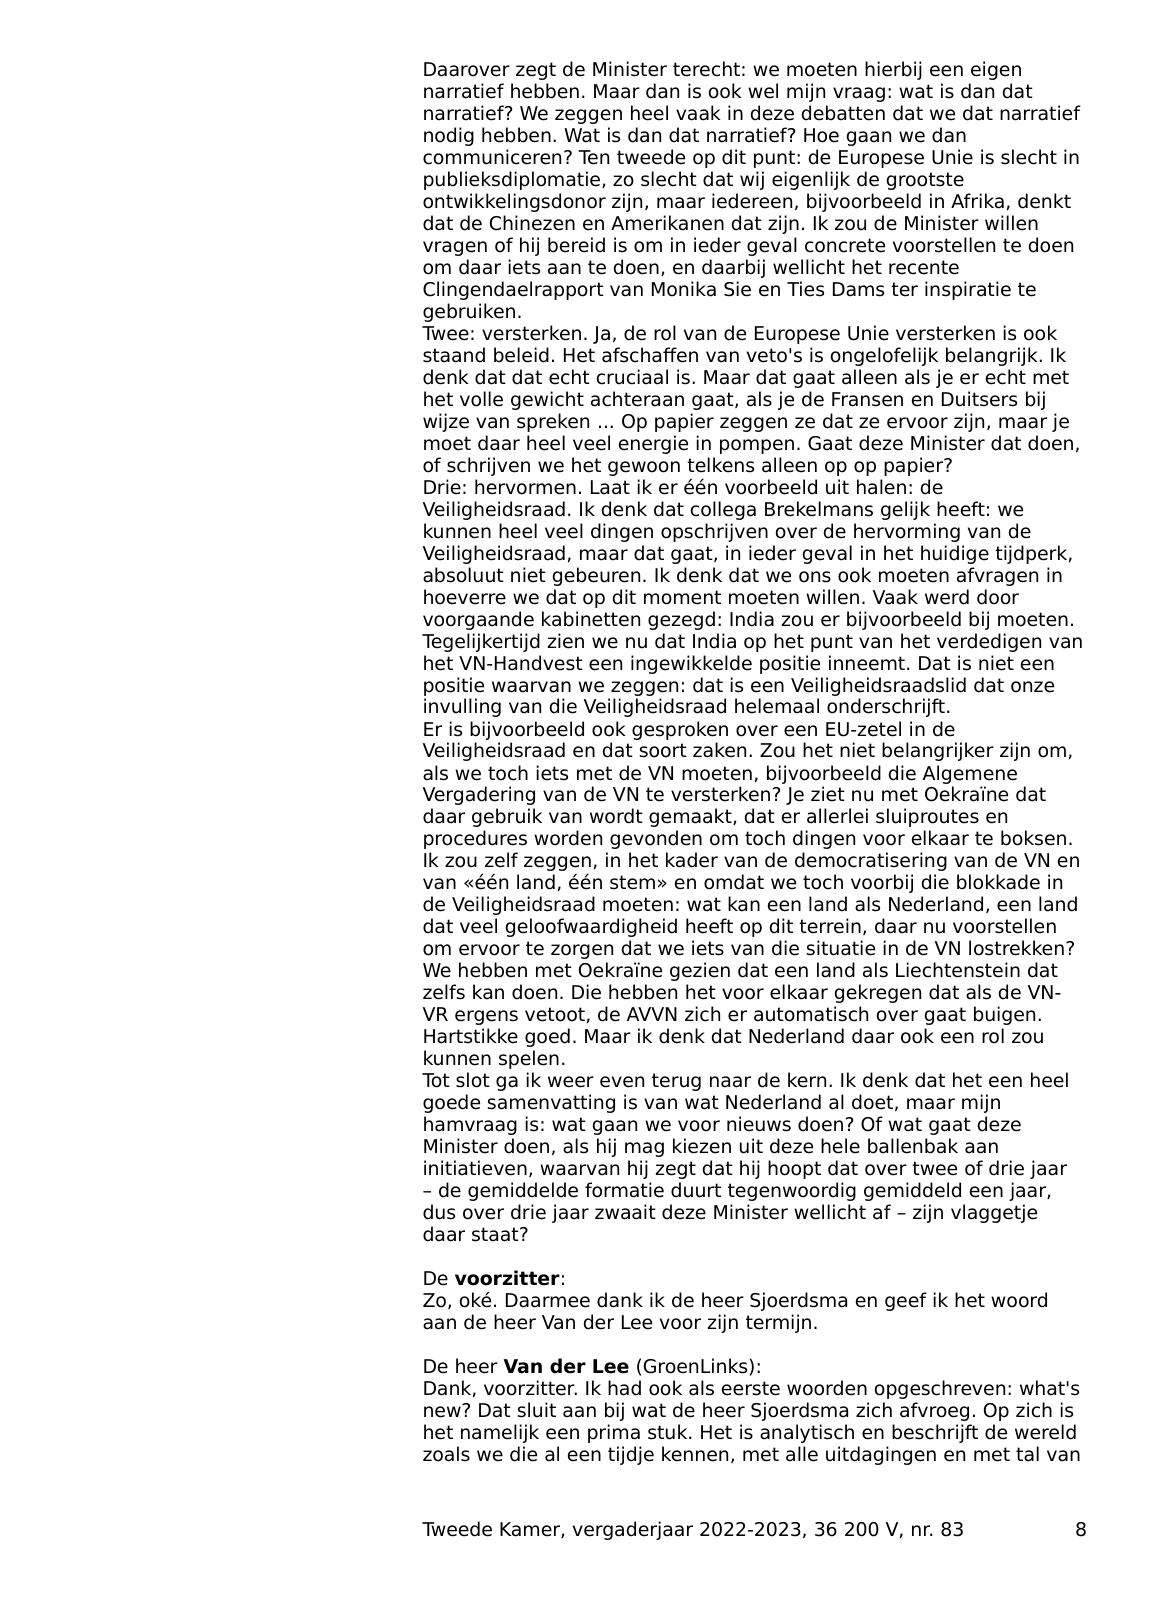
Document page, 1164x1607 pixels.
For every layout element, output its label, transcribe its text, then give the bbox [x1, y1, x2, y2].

text Tot slot ga ik weer even terug naar de kern. Ik denk dat het een heel goede samenvatting is van wat Nederland al doet, maar mijn hamvraag is: wat gaan we voor nieuws doen? Of wat gaat deze Minister doen, als hij mag kiezen uit deze hele ballenbak aan initiatieven, waarvan hij zegt dat hij hoopt dat over twee of drie jaar – de gemiddelde formatie duurt tegenwoordig gemiddeld een jaar, dus over drie jaar zwaait deze Minister wellicht af – zijn vlaggetje daar staat? [422, 1070, 1087, 1246]
text Dank, voorzitter. Ik had ook als eerste woorden opgeschreven: what's new? Dat sluit aan bij wat de heer Sjoerdsma zich afvroeg. Op zich is het namelijk een prima stuk. Het is analytisch en beschrijft de wereld zoals we die al een tijdje kennen, met alle uitdagingen en met tal van [422, 1378, 1087, 1466]
text De voorzitter: [422, 1268, 1087, 1290]
text Daarover zegt de Minister terecht: we moeten hierbij een eigen narratief hebben. Maar dan is ook wel mijn vraag: wat is dan dat narratief? We zeggen heel vaak in deze debatten dat we dat narratief nodig hebben. Wat is dan dat narratief? Hoe gaan we dan communiceren? Ten tweede op dit punt: de Europese Unie is slecht in publieksdiplomatie, zo slecht dat wij eigenlijk de grootste ontwikkelingsdonor zijn, maar iedereen, bijvoorbeeld in Afrika, denkt dat de Chinezen en Amerikanen dat zijn. Ik zou de Minister willen vragen of hij bereid is om in ieder geval concrete voorstellen te doen om daar iets aan te doen, en daarbij wellicht het recente Clingendaelrapport van Monika Sie en Ties Dams ter inspiratie te gebruiken. [422, 59, 1087, 323]
text De heer Van der Lee (GroenLinks): [422, 1356, 1087, 1378]
text Twee: versterken. Ja, de rol van de Europese Unie versterken is ook staand beleid. Het afschaffen van veto's is ongelofelijk belangrijk. Ik denk dat dat echt cruciaal is. Maar dat gaat alleen als je er echt met het volle gewicht achteraan gaat, als je de Fransen en Duitsers bij wijze van spreken ... Op papier zeggen ze dat ze ervoor zijn, maar je moet daar heel veel energie in pompen. Gaat deze Minister dat doen, of schrijven we het gewoon telkens alleen op op papier? [422, 323, 1087, 477]
text Zo, oké. Daarmee dank ik de heer Sjoerdsma en geef ik het woord aan de heer Van der Lee voor zijn termijn. [422, 1290, 1087, 1334]
text Er is bijvoorbeeld ook gesproken over een EU-zetel in de Veiligheidsraad en dat soort zaken. Zou het niet belangrijker zijn om, als we toch iets met de VN moeten, bijvoorbeeld die Algemene Vergadering van de VN te versterken? Je ziet nu met Oekraïne dat daar gebruik van wordt gemaakt, dat er allerlei sluiproutes en procedures worden gevonden om toch dingen voor elkaar te boksen. Ik zou zelf zeggen, in het kader van de democratisering van de VN en van «één land, één stem» en omdat we toch voorbij die blokkade in de Veiligheidsraad moeten: wat kan een land als Nederland, een land dat veel geloofwaardigheid heeft op dit terrein, daar nu voorstellen om ervoor te zorgen dat we iets van die situatie in de VN lostrekken? We hebben met Oekraïne gezien dat een land als Liechtenstein dat zelfs kan doen. Die hebben het voor elkaar gekregen dat als de VN-VR ergens vetoot, de AVVN zich er automatisch over gaat buigen. Hartstikke goed. Maar ik denk dat Nederland daar ook een rol zou kunnen spelen. [422, 718, 1087, 1070]
text Drie: hervormen. Laat ik er één voorbeeld uit halen: de Veiligheidsraad. Ik denk dat collega Brekelmans gelijk heeft: we kunnen heel veel dingen opschrijven over de hervorming van de Veiligheidsraad, maar dat gaat, in ieder geval in het huidige tijdperk, absoluut niet gebeuren. Ik denk dat we ons ook moeten afvragen in hoeverre we dat op dit moment moeten willen. Vaak werd door voorgaande kabinetten gezegd: India zou er bijvoorbeeld bij moeten. Tegelijkertijd zien we nu dat India op het punt van het verdedigen van het VN-Handvest een ingewikkelde positie inneemt. Dat is niet een positie waarvan we zeggen: dat is een Veiligheidsraadslid dat onze invulling van die Veiligheidsraad helemaal onderschrijft. [422, 477, 1087, 718]
